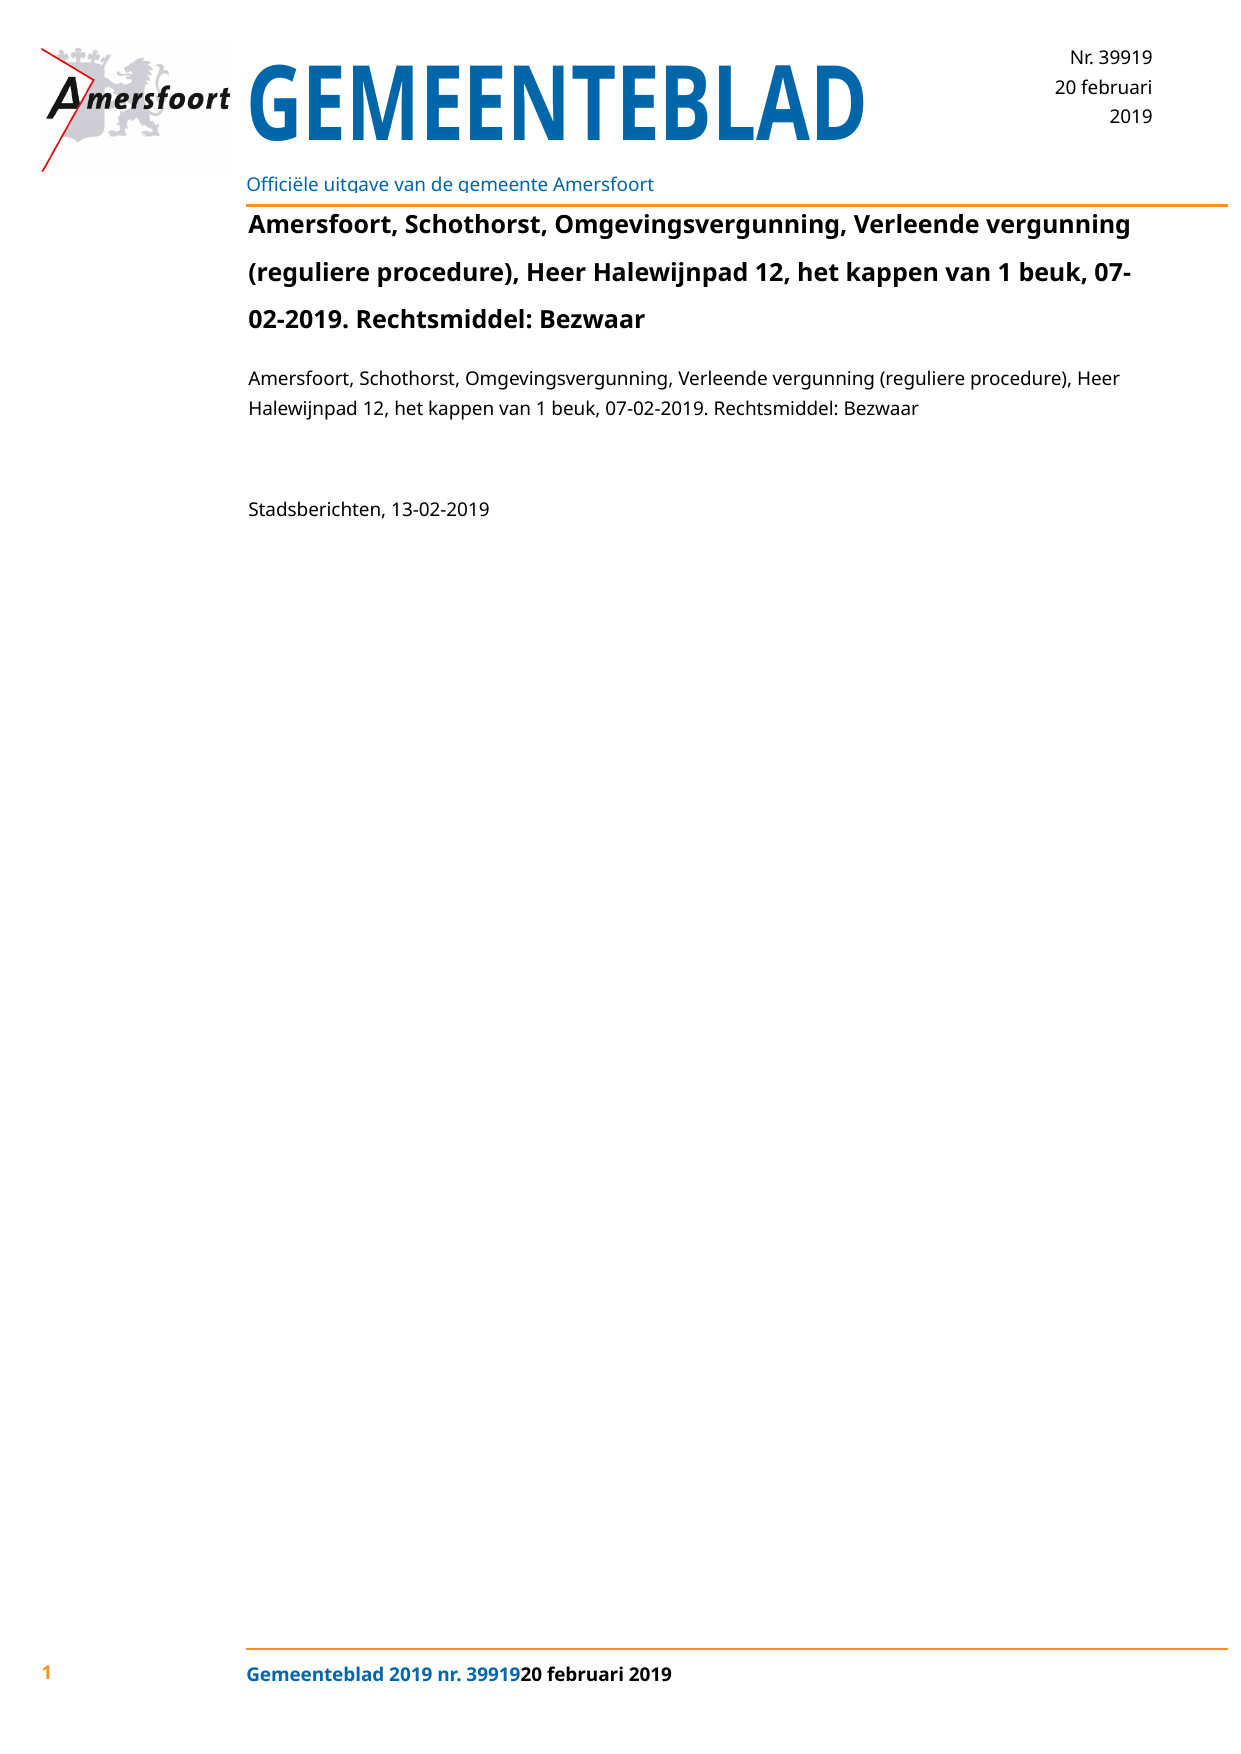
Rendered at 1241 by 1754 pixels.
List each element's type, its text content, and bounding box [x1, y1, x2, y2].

text Stadsberichten, 13-02-2019 [248, 496, 1152, 522]
text Amersfoort, Schothorst, Omgevingsvergunning, Verleende vergunning (reguliere procedure), Heer Halewijnpad 12, het kappen van 1 beuk, 07-02-2019. Rechtsmiddel: Bezwaar [248, 207, 1152, 336]
text Amersfoort, Schothorst, Omgevingsvergunning, Verleende vergunning (reguliere procedure), Heer Halewijnpad 12, het kappen van 1 beuk, 07-02-2019. Rechtsmiddel: Bezwaar [248, 366, 1152, 421]
picture [41, 47, 231, 172]
